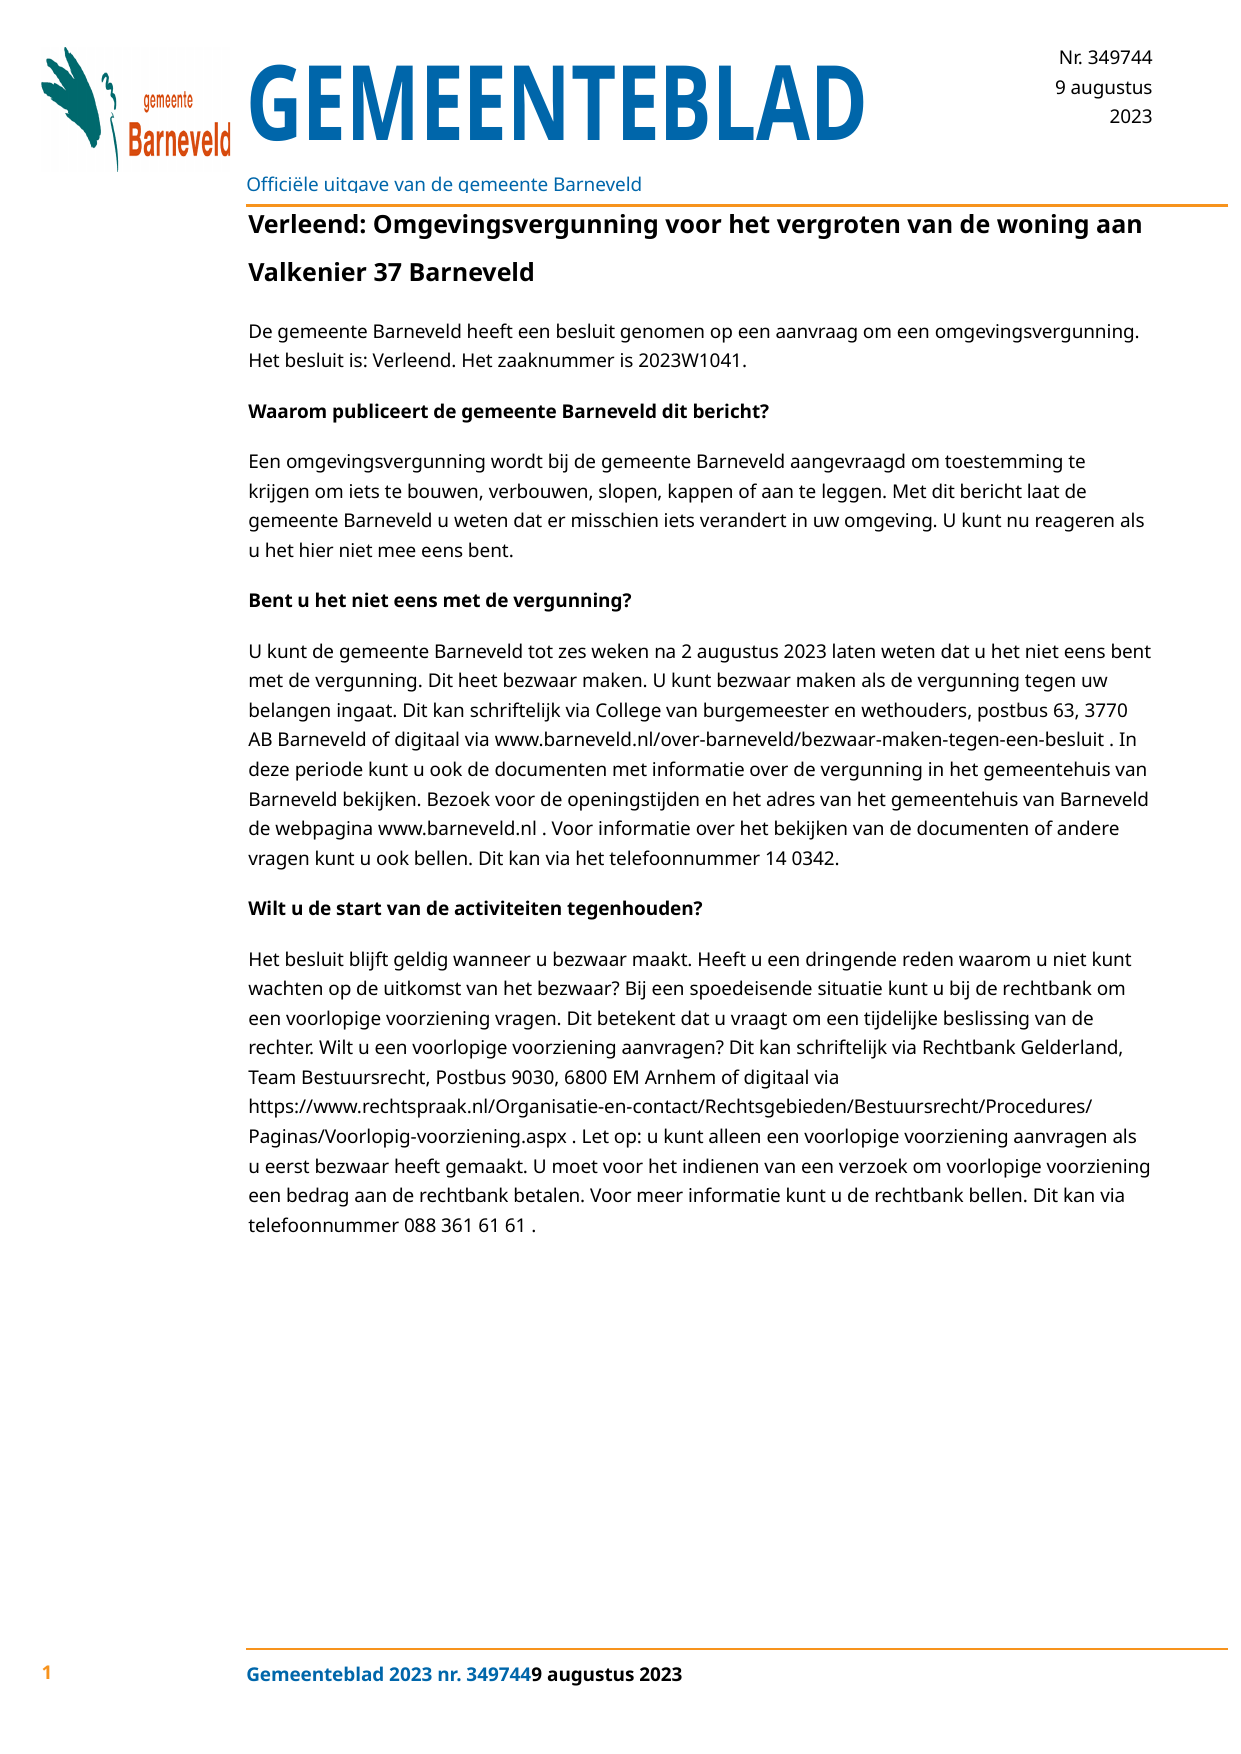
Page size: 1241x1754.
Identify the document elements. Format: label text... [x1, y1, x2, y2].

text U kunt de gemeente Barneveld tot zes weken na 2 augustus 2023 laten weten dat u het niet eens bent met de vergunning. Dit heet bezwaar maken. U kunt bezwaar maken als de vergunning tegen uw belangen ingaat. Dit kan schriftelijk via College van burgemeester en wethouders, postbus 63, 3770 AB Barneveld of digitaal via www.barneveld.nl/over-barneveld/bezwaar-maken-tegen-een-besluit . In deze periode kunt u ook de documenten met informatie over de vergunning in het gemeentehuis van Barneveld bekijken. Bezoek voor de openingstijden en het adres van het gemeentehuis van Barneveld de webpagina www.barneveld.nl . Voor informatie over het bekijken van de documenten of andere vragen kunt u ook bellen. Dit kan via het telefoonnummer 14 0342. [248, 638, 1152, 871]
text Wilt u de start van de activiteiten tegenhouden? [248, 895, 1152, 921]
picture [41, 47, 231, 172]
text Bent u het niet eens met de vergunning? [248, 587, 1152, 613]
text Verleend: Omgevingsvergunning voor het vergroten van de woning aan Valkenier 37 Barneveld [248, 207, 1152, 288]
text De gemeente Barneveld heeft een besluit genomen op een aanvraag om een omgevingsvergunning. Het besluit is: Verleend. Het zaaknummer is 2023W1041. [248, 318, 1152, 373]
text Het besluit blijft geldig wanneer u bezwaar maakt. Heeft u een dringende reden waarom u niet kunt wachten op de uitkomst van het bezwaar? Bij een spoedeisende situatie kunt u bij de rechtbank om een voorlopige voorziening vragen. Dit betekent dat u vraagt om een tijdelijke beslissing van de rechter. Wilt u een voorlopige voorziening aanvragen? Dit kan schriftelijk via Rechtbank Gelderland, Team Bestuursrecht, Postbus 9030, 6800 EM Arnhem of digitaal via https://www.rechtspraak.nl/Organisatie-en-contact/Rechtsgebieden/Bestuursrecht/Procedures/Paginas/Voorlopig-voorziening.aspx . Let op: u kunt alleen een voorlopige voorziening aanvragen als u eerst bezwaar heeft gemaakt. U moet voor het indienen van een verzoek om voorlopige voorziening een bedrag aan de rechtbank betalen. Voor meer informatie kunt u de rechtbank bellen. Dit kan via telefoonnummer 088 361 61 61 . [248, 946, 1152, 1238]
text Een omgevingsvergunning wordt bij de gemeente Barneveld aangevraagd om toestemming te krijgen om iets te bouwen, verbouwen, slopen, kappen of aan te leggen. Met dit bericht laat de gemeente Barneveld u weten dat er misschien iets verandert in uw omgeving. U kunt nu reageren als u het hier niet mee eens bent. [248, 448, 1152, 563]
text Waarom publiceert de gemeente Barneveld dit bericht? [248, 398, 1152, 424]
